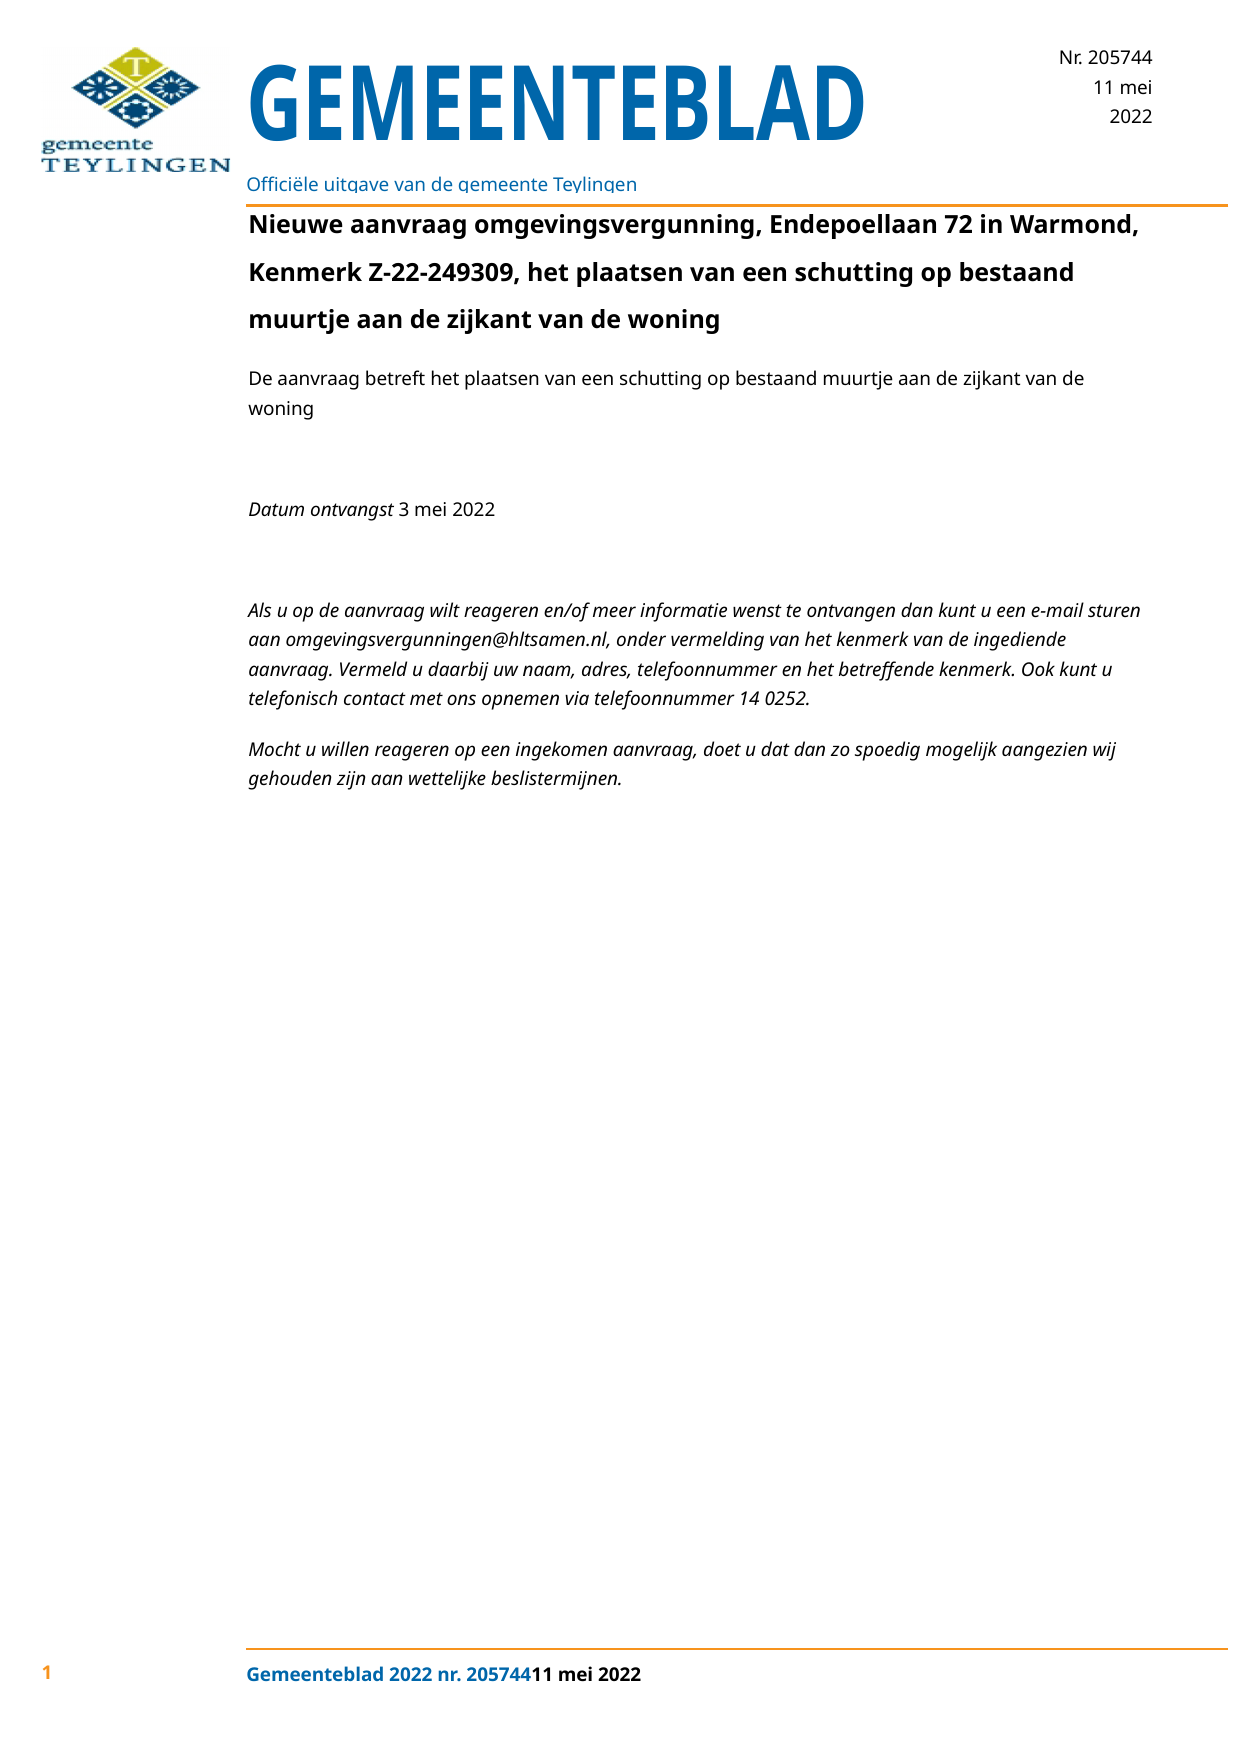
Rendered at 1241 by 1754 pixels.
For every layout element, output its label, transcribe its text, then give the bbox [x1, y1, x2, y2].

text Mocht u willen reageren op een ingekomen aanvraag, doet u dat dan zo spoedig mogelijk aangezien wij gehouden zijn aan wettelijke beslistermijnen. [248, 736, 1152, 791]
picture [41, 47, 231, 172]
text Als u op de aanvraag wilt reageren en/of meer informatie wenst te ontvangen dan kunt u een e-mail sturen aan omgevingsvergunningen@hltsamen.nl, onder vermelding van het kenmerk van de ingediende aanvraag. Vermeld u daarbij uw naam, adres, telefoonnummer en het betreffende kenmerk. Ook kunt u telefonisch contact met ons opnemen via telefoonnummer 14 0252. [248, 597, 1152, 711]
text Nieuwe aanvraag omgevingsvergunning, Endepoellaan 72 in Warmond, Kenmerk Z-22-249309, het plaatsen van een schutting op bestaand muurtje aan de zijkant van de woning [248, 207, 1152, 336]
text De aanvraag betreft het plaatsen van een schutting op bestaand muurtje aan de zijkant van de woning [248, 366, 1152, 421]
text Datum ontvangst 3 mei 2022 [248, 496, 1152, 522]
